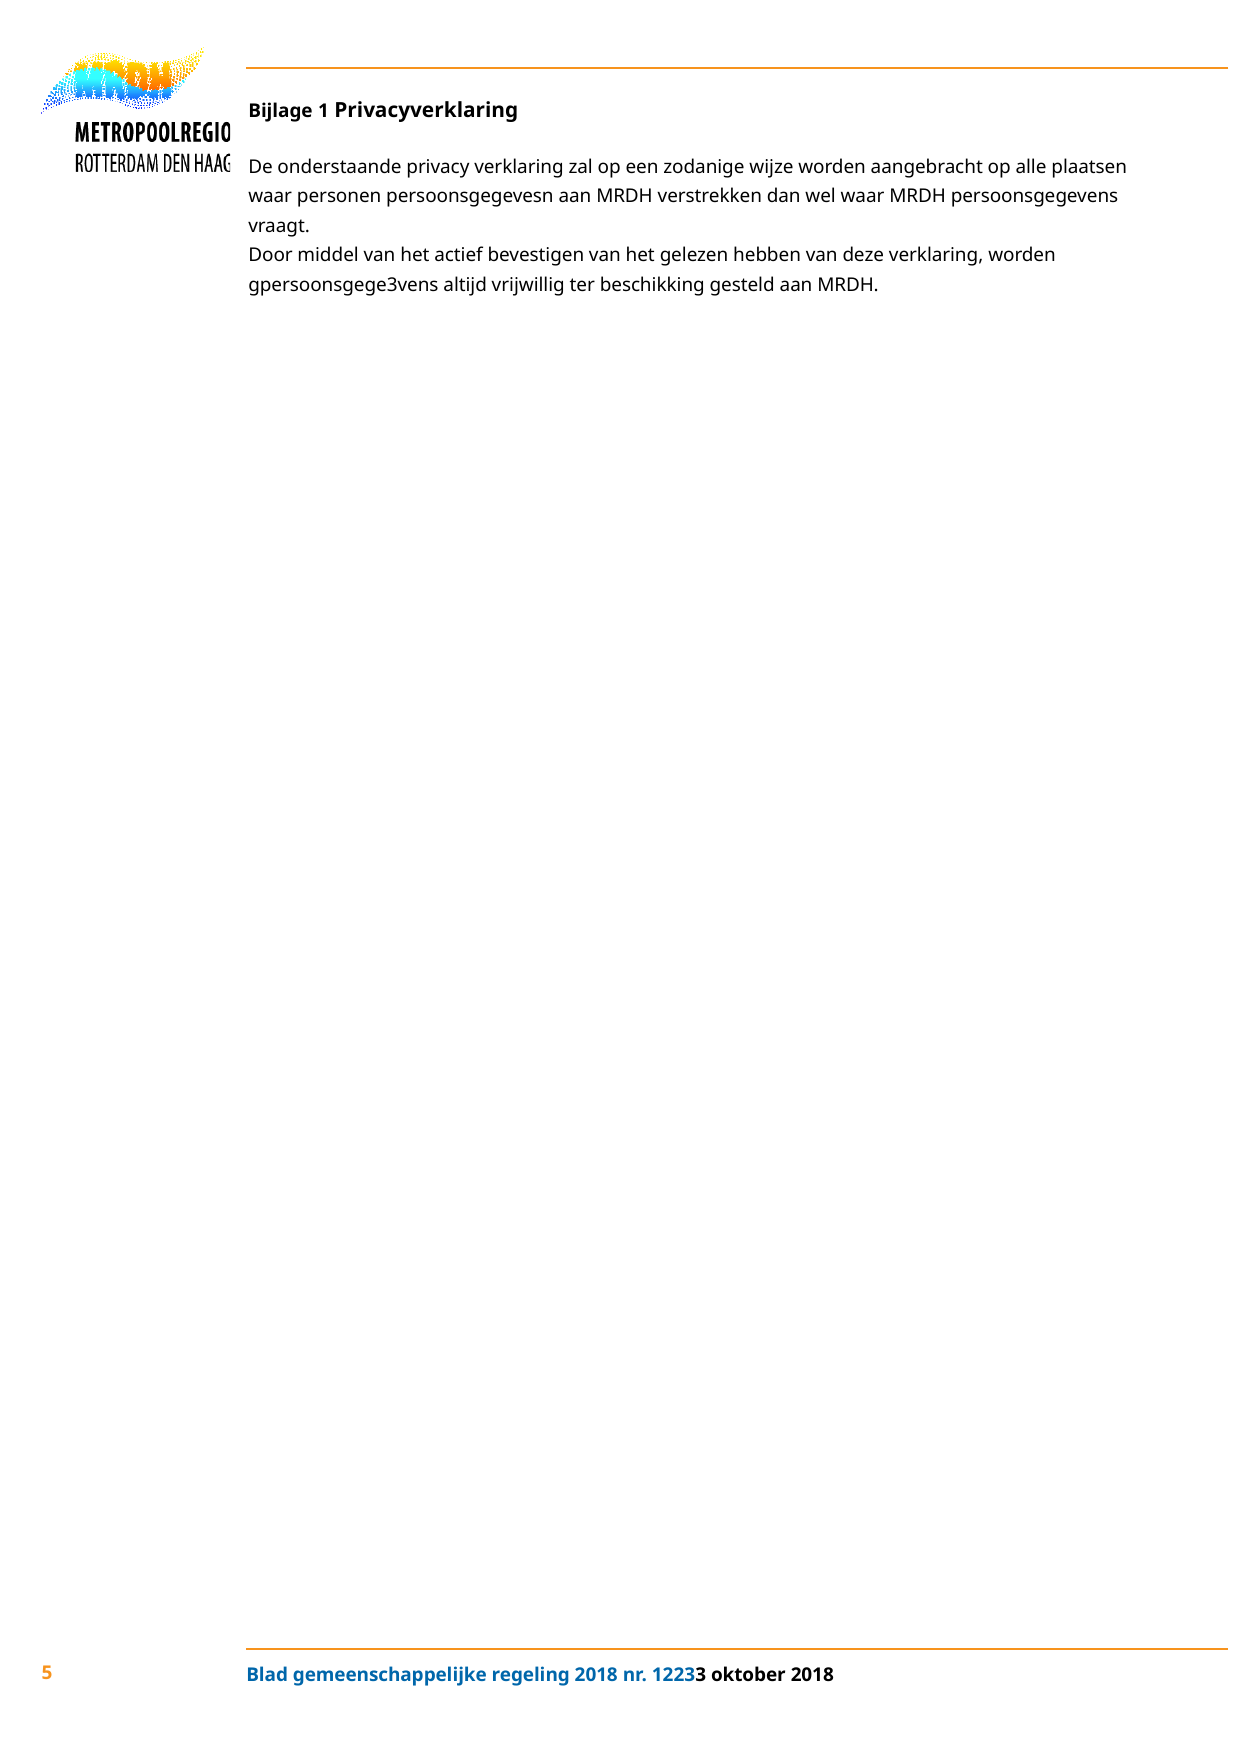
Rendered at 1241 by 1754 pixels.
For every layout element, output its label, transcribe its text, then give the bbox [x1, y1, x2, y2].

picture [41, 47, 231, 172]
text De onderstaande privacy verklaring zal op een zodanige wijze worden aangebracht op alle plaatsen waar personen persoonsgegevesn aan MRDH verstrekken dan wel waar MRDH persoonsgegevens vraagt. [248, 153, 1152, 238]
text Door middel van het actief bevestigen van het gelezen hebben van deze verklaring, worden gpersoonsgege3vens altijd vrijwillig ter beschikking gesteld aan MRDH. [248, 242, 1152, 297]
text Bijlage 1 Privacyverklaring [248, 95, 1152, 123]
